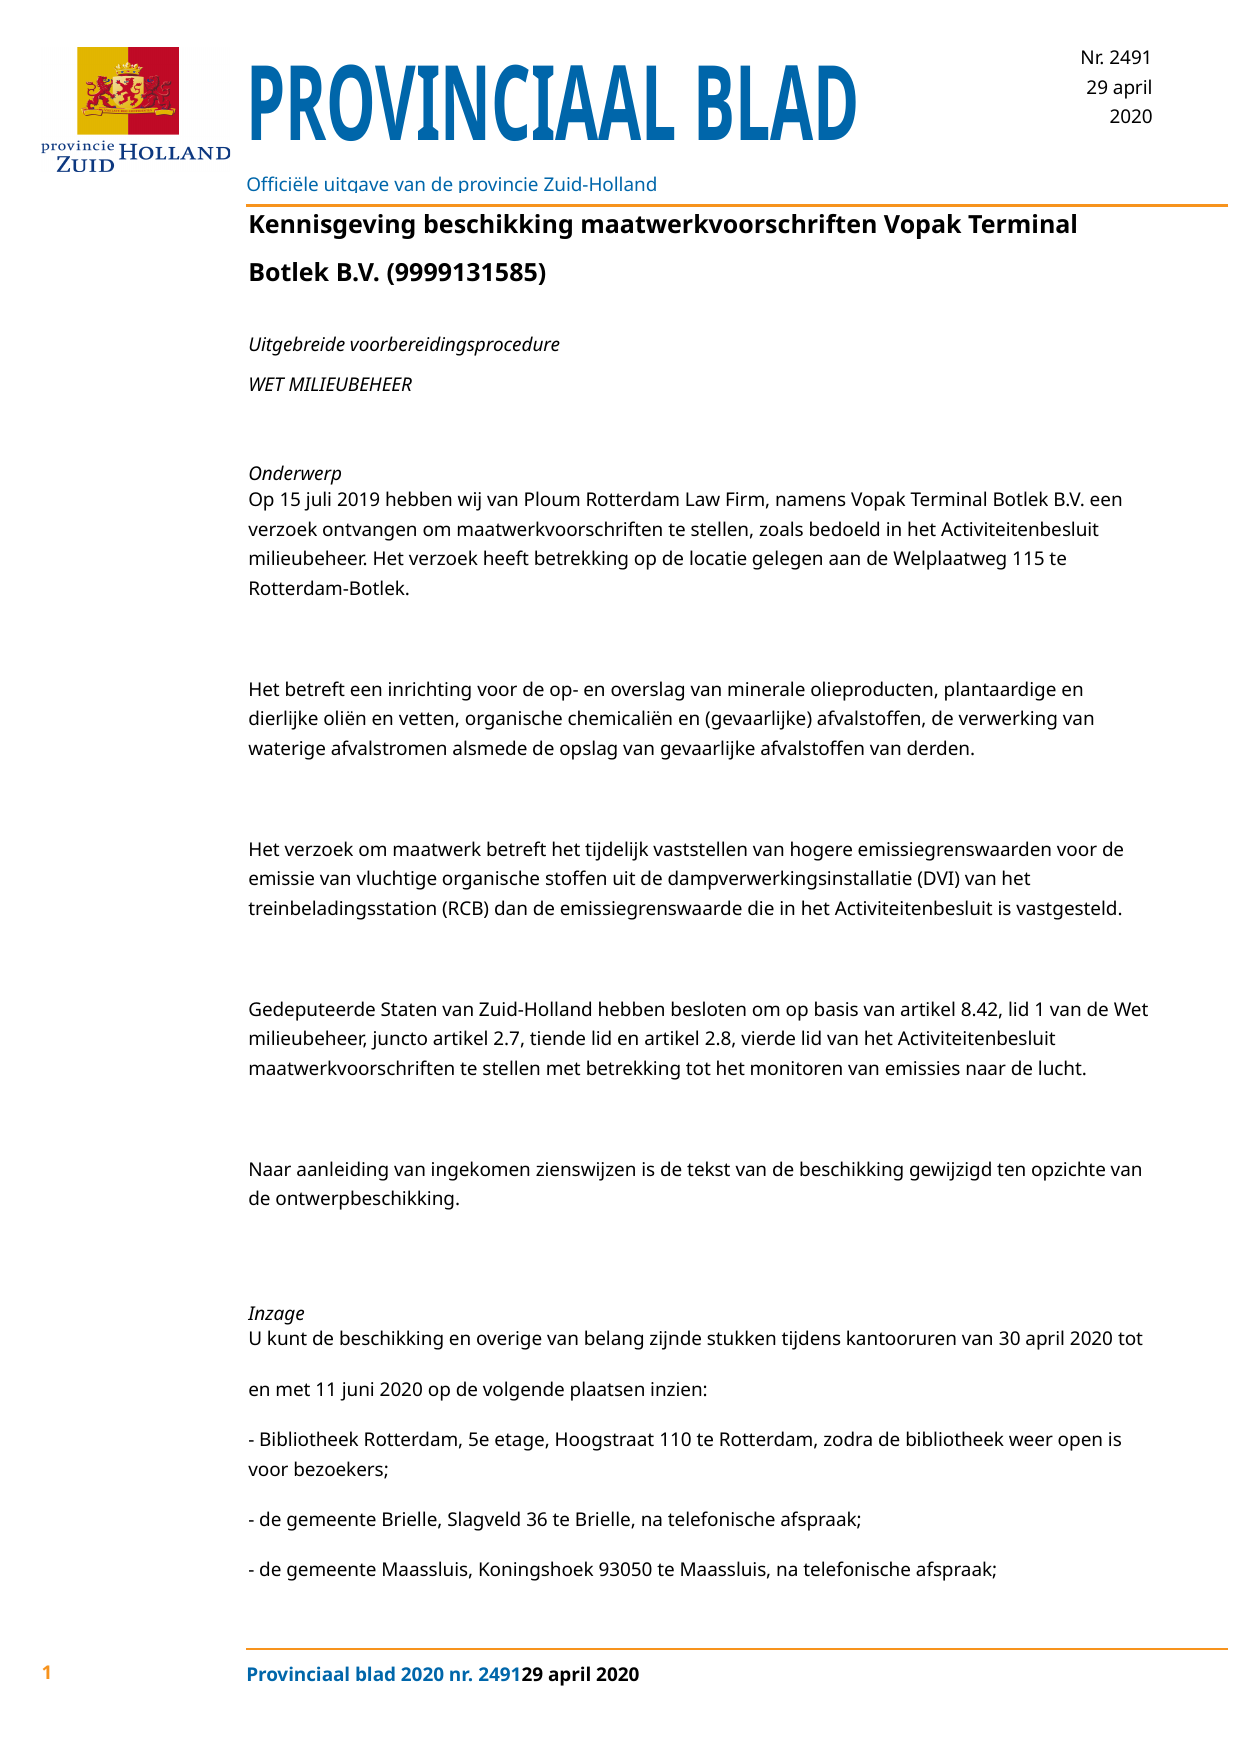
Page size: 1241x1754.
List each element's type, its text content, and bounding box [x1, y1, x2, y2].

text - de gemeente Brielle, Slagveld 36 te Brielle, na telefonische afspraak; [248, 1506, 1152, 1532]
text Inzage [248, 1300, 1152, 1325]
text Het verzoek om maatwerk betreft het tijdelijk vaststellen van hogere emissiegrenswaarden voor de emissie van vluchtige organische stoffen uit de dampverwerkingsinstallatie (DVI) van het treinbeladingsstation (RCB) dan de emissiegrenswaarde die in het Activiteitenbesluit is vastgesteld. [248, 836, 1152, 921]
text - Bibliotheek Rotterdam, 5e etage, Hoogstraat 110 te Rotterdam, zodra de bibliotheek weer open is voor bezoekers; [248, 1426, 1152, 1482]
text Naar aanleiding van ingekomen zienswijzen is de tekst van de beschikking gewijzigd ten opzichte van de ontwerpbeschikking. [248, 1156, 1152, 1211]
text Gedeputeerde Staten van Zuid-Holland hebben besloten om op basis van artikel 8.42, lid 1 van de Wet milieubeheer, juncto artikel 2.7, tiende lid en artikel 2.8, vierde lid van het Activiteitenbesluit maatwerkvoorschriften te stellen met betrekking tot het monitoren van emissies naar de lucht. [248, 996, 1152, 1081]
text Onderwerp [248, 460, 1152, 486]
text Het betreft een inrichting voor de op- en overslag van minerale olieproducten, plantaardige en dierlijke oliën en vetten, organische chemicaliën en (gevaarlijke) afvalstoffen, de verwerking van waterige afvalstromen alsmede de opslag van gevaarlijke afvalstoffen van derden. [248, 676, 1152, 761]
text Kennisgeving beschikking maatwerkvoorschriften Vopak Terminal Botlek B.V. (9999131585) [248, 207, 1152, 288]
text U kunt de beschikking en overige van belang zijnde stukken tijdens kantooruren van 30 april 2020 tot [248, 1325, 1152, 1351]
text en met 11 juni 2020 op de volgende plaatsen inzien: [248, 1376, 1152, 1402]
text WET MILIEUBEHEER [248, 371, 1152, 396]
text Uitgebreide voorbereidingsprocedure [248, 331, 1152, 357]
text Op 15 juli 2019 hebben wij van Ploum Rotterdam Law Firm, namens Vopak Terminal Botlek B.V. een verzoek ontvangen om maatwerkvoorschriften te stellen, zoals bedoeld in het Activiteitenbesluit milieubeheer. Het verzoek heeft betrekking op de locatie gelegen aan de Welplaatweg 115 te Rotterdam-Botlek. [248, 486, 1152, 601]
picture [41, 47, 231, 172]
text - de gemeente Maassluis, Koningshoek 93050 te Maassluis, na telefonische afspraak; [248, 1557, 1152, 1582]
